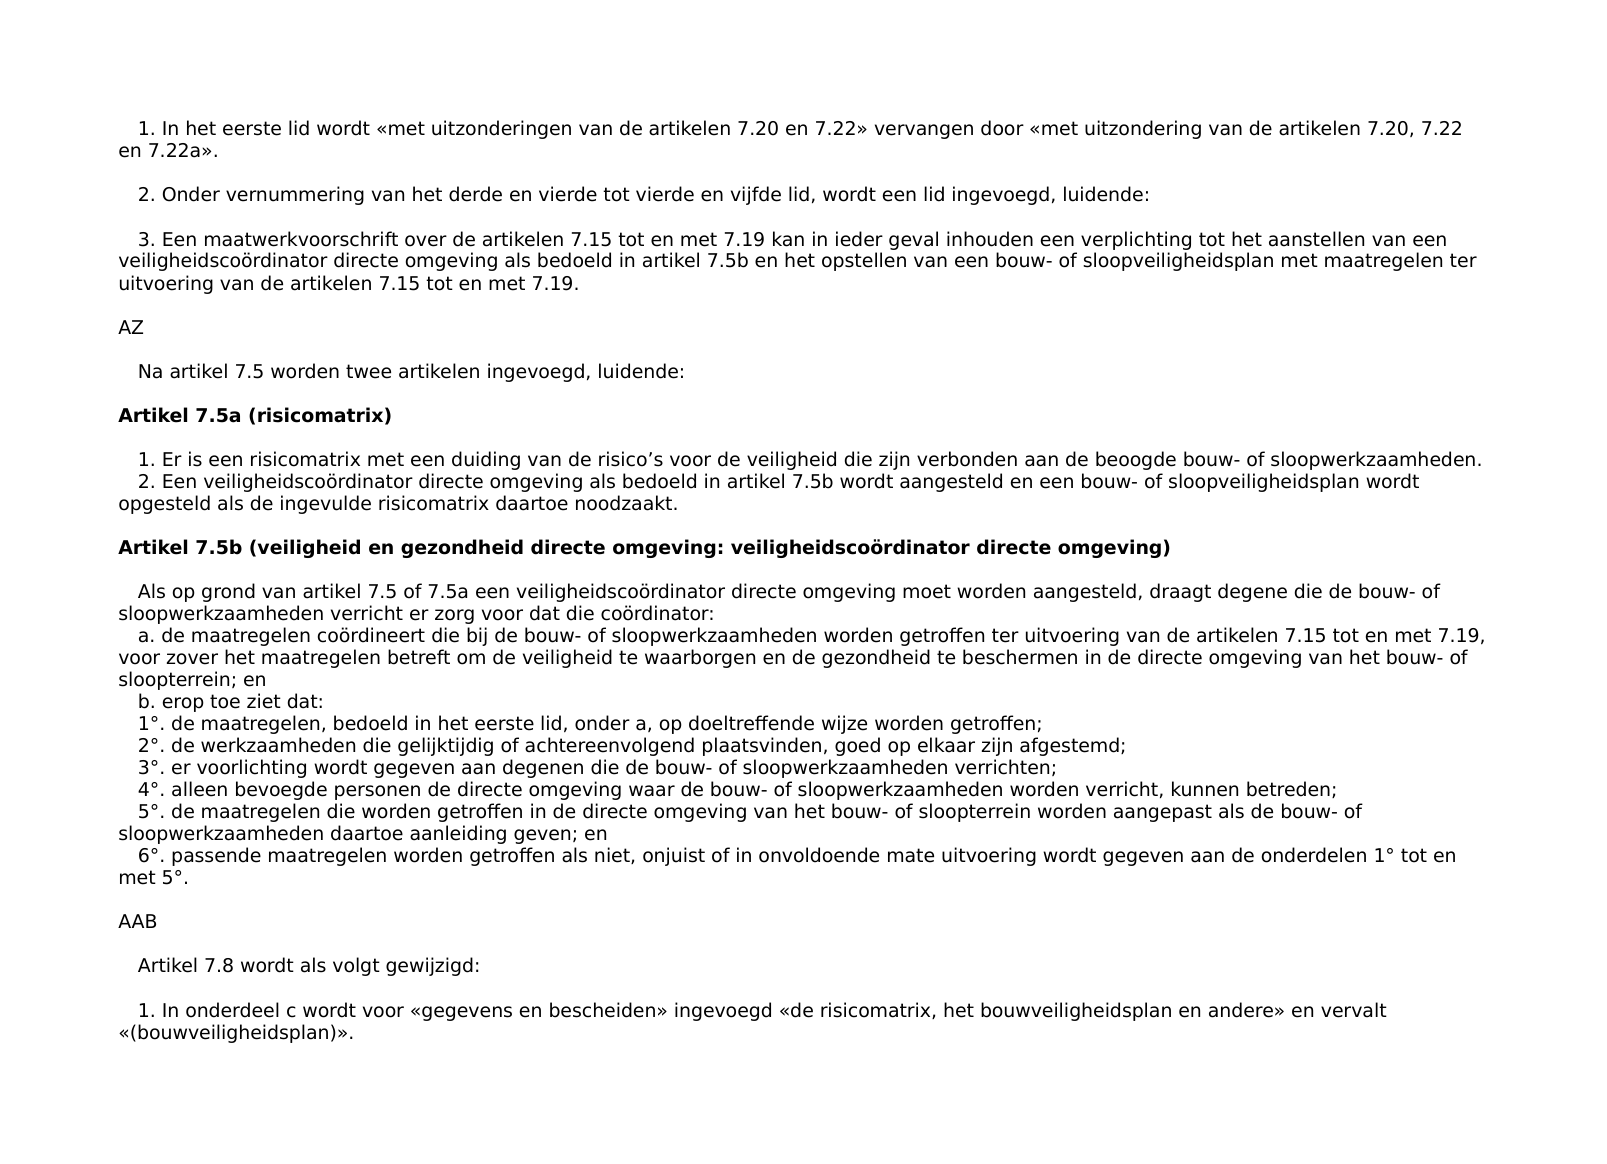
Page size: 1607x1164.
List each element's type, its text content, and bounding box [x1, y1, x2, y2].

text 1. In onderdeel c wordt voor «gegevens en bescheiden» ingevoegd «de risicomatrix, het bouwveiligheidsplan en andere» en vervalt «(bouwveiligheidsplan)». [118, 999, 1488, 1043]
text Artikel 7.8 wordt als volgt gewijzigd: [118, 955, 1488, 977]
text 2°. de werkzaamheden die gelijktijdig of achtereenvolgend plaatsvinden, goed op elkaar zijn afgestemd; [118, 735, 1488, 757]
text 6°. passende maatregelen worden getroffen als niet, onjuist of in onvoldoende mate uitvoering wordt gegeven aan de onderdelen 1° tot en met 5°. [118, 845, 1488, 889]
text AAB [118, 911, 1488, 933]
subtitle Artikel 7.5a (risicomatrix) [118, 405, 1488, 427]
text 2. Onder vernummering van het derde en vierde tot vierde en vijfde lid, wordt een lid ingevoegd, luidende: [118, 184, 1488, 206]
text 2. Een veiligheidscoördinator directe omgeving als bedoeld in artikel 7.5b wordt aangesteld en een bouw- of sloopveiligheidsplan wordt opgesteld als de ingevulde risicomatrix daartoe noodzaakt. [118, 471, 1488, 515]
text b. erop toe ziet dat: [118, 691, 1488, 713]
text 1. In het eerste lid wordt «met uitzonderingen van de artikelen 7.20 en 7.22» vervangen door «met uitzondering van de artikelen 7.20, 7.22 en 7.22a». [118, 118, 1488, 162]
text AZ [118, 317, 1488, 338]
text 3°. er voorlichting wordt gegeven aan degenen die de bouw- of sloopwerkzaamheden verrichten; [118, 757, 1488, 779]
text 4°. alleen bevoegde personen de directe omgeving waar de bouw- of sloopwerkzaamheden worden verricht, kunnen betreden; [118, 779, 1488, 801]
text 1. Er is een risicomatrix met een duiding van de risico’s voor de veiligheid die zijn verbonden aan de beoogde bouw- of sloopwerkzaamheden. [118, 449, 1488, 471]
text 3. Een maatwerkvoorschrift over de artikelen 7.15 tot en met 7.19 kan in ieder geval inhouden een verplichting tot het aanstellen van een veiligheidscoördinator directe omgeving als bedoeld in artikel 7.5b en het opstellen van een bouw- of sloopveiligheidsplan met maatregelen ter uitvoering van de artikelen 7.15 tot en met 7.19. [118, 228, 1488, 294]
text Als op grond van artikel 7.5 of 7.5a een veiligheidscoördinator directe omgeving moet worden aangesteld, draagt degene die de bouw- of sloopwerkzaamheden verricht er zorg voor dat die coördinator: [118, 581, 1488, 625]
subtitle Artikel 7.5b (veiligheid en gezondheid directe omgeving: veiligheidscoördinator directe omgeving) [118, 537, 1488, 559]
text a. de maatregelen coördineert die bij de bouw- of sloopwerkzaamheden worden getroffen ter uitvoering van de artikelen 7.15 tot en met 7.19, voor zover het maatregelen betreft om de veiligheid te waarborgen en de gezondheid te beschermen in de directe omgeving van het bouw- of sloopterrein; en [118, 625, 1488, 691]
text 1°. de maatregelen, bedoeld in het eerste lid, onder a, op doeltreffende wijze worden getroffen; [118, 713, 1488, 735]
text Na artikel 7.5 worden twee artikelen ingevoegd, luidende: [118, 361, 1488, 383]
text 5°. de maatregelen die worden getroffen in de directe omgeving van het bouw- of sloopterrein worden aangepast als de bouw- of sloopwerkzaamheden daartoe aanleiding geven; en [118, 801, 1488, 845]
